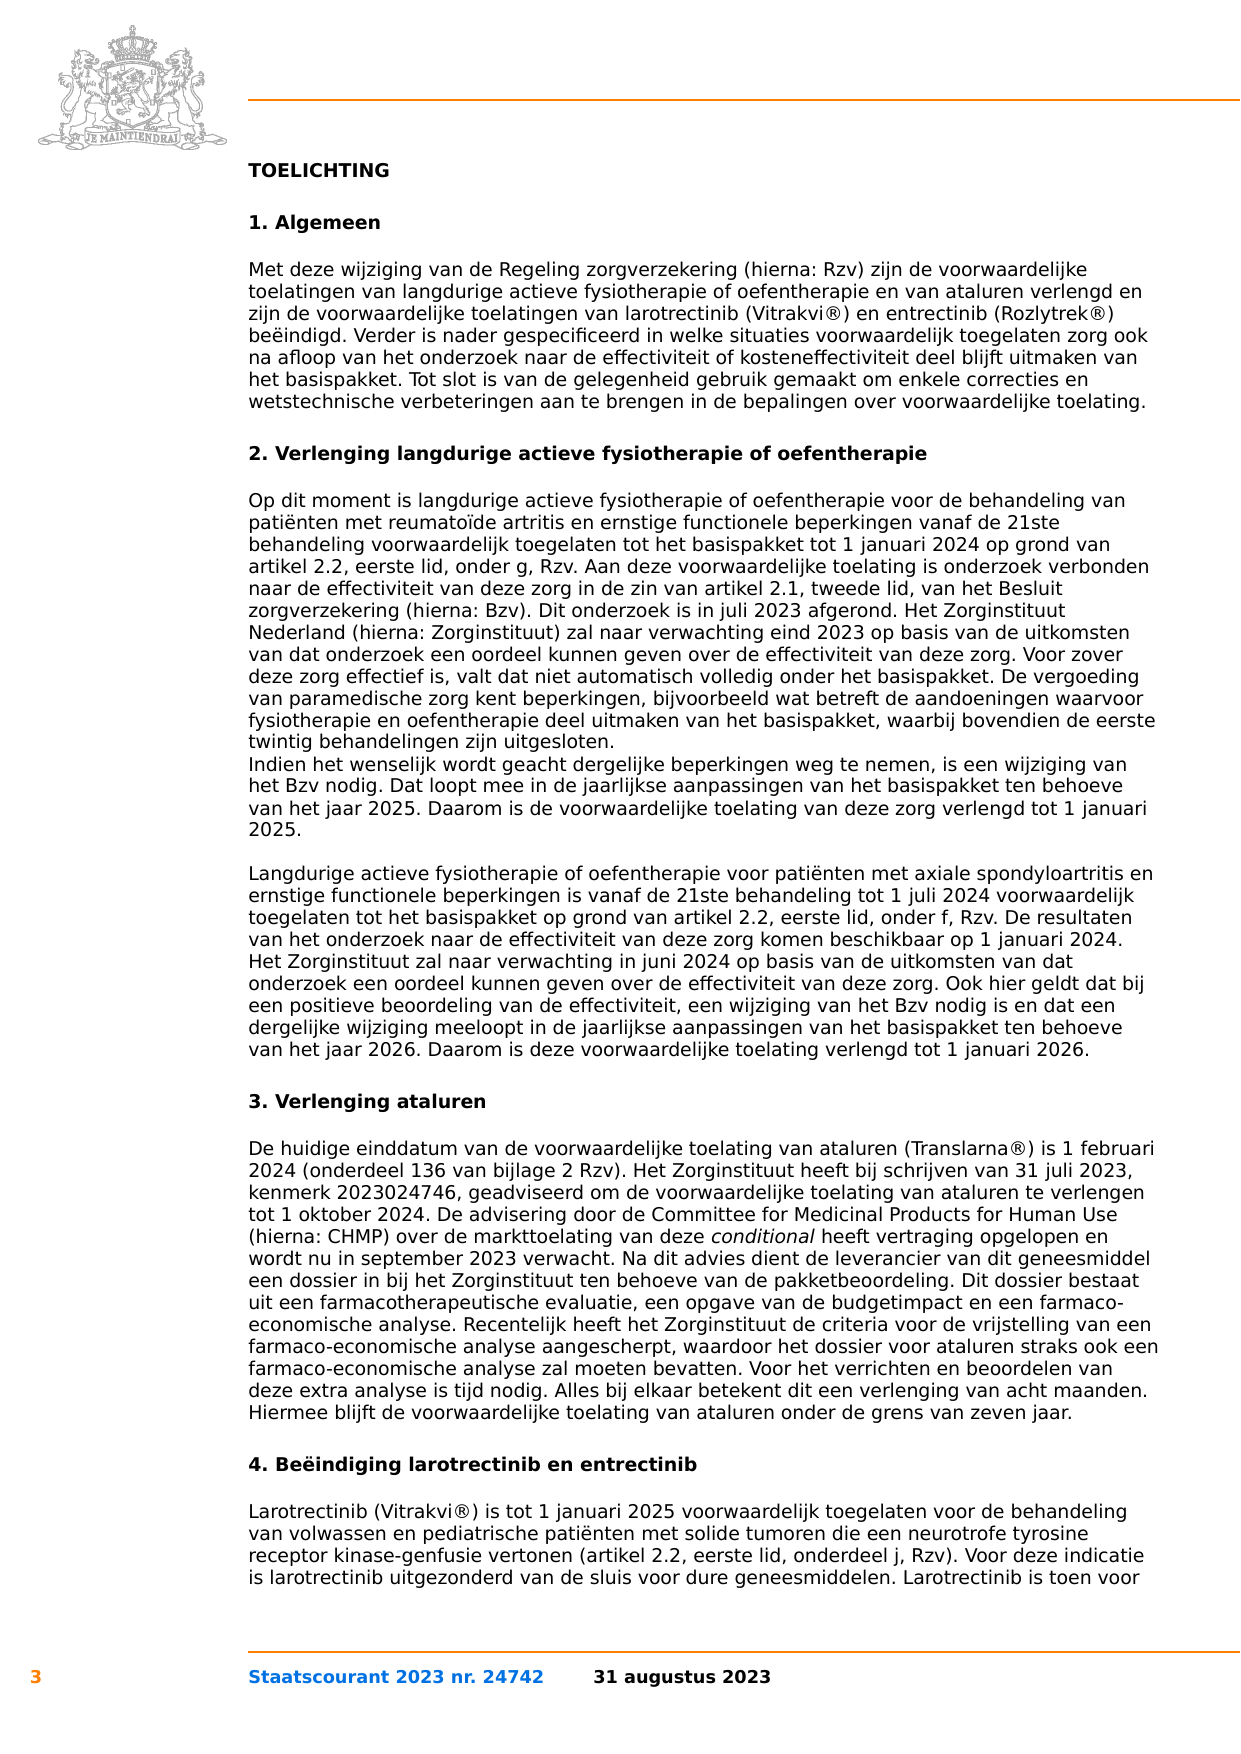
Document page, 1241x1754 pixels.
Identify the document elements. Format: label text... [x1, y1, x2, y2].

text Met deze wijziging van de Regeling zorgverzekering (hierna: Rzv) zijn de voorwaardelijke toelatingen van langdurige actieve fysiotherapie of oefentherapie en van ataluren verlengd en zijn de voorwaardelijke toelatingen van larotrectinib (Vitrakvi®) en entrectinib (Rozlytrek®) beëindigd. Verder is nader gespecificeerd in welke situaties voorwaardelijk toegelaten zorg ook na afloop van het onderzoek naar de effectiviteit of kosteneffectiviteit deel blijft uitmaken van het basispakket. Tot slot is van de gelegenheid gebruik gemaakt om enkele correcties en wetstechnische verbeteringen aan te brengen in de bepalingen over voorwaardelijke toelating. [248, 259, 1163, 413]
subtitle 3. Verlenging ataluren [248, 1091, 1163, 1113]
subtitle TOELICHTING [248, 160, 1163, 182]
subtitle 4. Beëindiging larotrectinib en entrectinib [248, 1454, 1163, 1476]
subtitle 1. Algemeen [248, 212, 1163, 234]
subtitle 2. Verlenging langdurige actieve fysiotherapie of oefentherapie [248, 443, 1163, 465]
text Het Zorginstituut zal naar verwachting in juni 2024 op basis van de uitkomsten van dat onderzoek een oordeel kunnen geven over de effectiviteit van deze zorg. Ook hier geldt dat bij een positieve beoordeling van de effectiviteit, een wijziging van het Bzv nodig is en dat een dergelijke wijziging meeloopt in de jaarlijkse aanpassingen van het basispakket ten behoeve van het jaar 2026. Daarom is deze voorwaardelijke toelating verlengd tot 1 januari 2026. [248, 951, 1163, 1061]
text De huidige einddatum van de voorwaardelijke toelating van ataluren (Translarna®) is 1 februari 2024 (onderdeel 136 van bijlage 2 Rzv). Het Zorginstituut heeft bij schrijven van 31 juli 2023, kenmerk 2023024746, geadviseerd om de voorwaardelijke toelating van ataluren te verlengen tot 1 oktober 2024. De advisering door de Committee for Medicinal Products for Human Use (hierna: CHMP) over de markttoelating van deze conditional heeft vertraging opgelopen en wordt nu in september 2023 verwacht. Na dit advies dient de leverancier van dit geneesmiddel een dossier in bij het Zorginstituut ten behoeve van de pakketbeoordeling. Dit dossier bestaat uit een farmacotherapeutische evaluatie, een opgave van de budgetimpact en een farmaco-economische analyse. Recentelijk heeft het Zorginstituut de criteria voor de vrijstelling van een farmaco-economische analyse aangescherpt, waardoor het dossier voor ataluren straks ook een farmaco-economische analyse zal moeten bevatten. Voor het verrichten en beoordelen van deze extra analyse is tijd nodig. Alles bij elkaar betekent dit een verlenging van acht maanden. Hiermee blijft de voorwaardelijke toelating van ataluren onder de grens van zeven jaar. [248, 1138, 1163, 1424]
text Langdurige actieve fysiotherapie of oefentherapie voor patiënten met axiale spondyloartritis en ernstige functionele beperkingen is vanaf de 21ste behandeling tot 1 juli 2024 voorwaardelijk toegelaten tot het basispakket op grond van artikel 2.2, eerste lid, onder f, Rzv. De resultaten van het onderzoek naar de effectiviteit van deze zorg komen beschikbaar op 1 januari 2024. [248, 863, 1163, 951]
text Op dit moment is langdurige actieve fysiotherapie of oefentherapie voor de behandeling van patiënten met reumatoïde artritis en ernstige functionele beperkingen vanaf de 21ste behandeling voorwaardelijk toegelaten tot het basispakket tot 1 januari 2024 op grond van artikel 2.2, eerste lid, onder g, Rzv. Aan deze voorwaardelijke toelating is onderzoek verbonden naar de effectiviteit van deze zorg in de zin van artikel 2.1, tweede lid, van het Besluit zorgverzekering (hierna: Bzv). Dit onderzoek is in juli 2023 afgerond. Het Zorginstituut Nederland (hierna: Zorginstituut) zal naar verwachting eind 2023 op basis van de uitkomsten van dat onderzoek een oordeel kunnen geven over de effectiviteit van deze zorg. Voor zover deze zorg effectief is, valt dat niet automatisch volledig onder het basispakket. De vergoeding van paramedische zorg kent beperkingen, bijvoorbeeld wat betreft de aandoeningen waarvoor fysiotherapie en oefentherapie deel uitmaken van het basispakket, waarbij bovendien de eerste twintig behandelingen zijn uitgesloten. [248, 490, 1163, 753]
text Indien het wenselijk wordt geacht dergelijke beperkingen weg te nemen, is een wijziging van het Bzv nodig. Dat loopt mee in de jaarlijkse aanpassingen van het basispakket ten behoeve van het jaar 2025. Daarom is de voorwaardelijke toelating van deze zorg verlengd tot 1 januari 2025. [248, 753, 1163, 841]
picture [38, 25, 227, 150]
text Larotrectinib (Vitrakvi®) is tot 1 januari 2025 voorwaardelijk toegelaten voor de behandeling van volwassen en pediatrische patiënten met solide tumoren die een neurotrofe tyrosine receptor kinase-genfusie vertonen (artikel 2.2, eerste lid, onderdeel j, Rzv). Voor deze indicatie is larotrectinib uitgezonderd van de sluis voor dure geneesmiddelen. Larotrectinib is toen voor [248, 1501, 1163, 1589]
